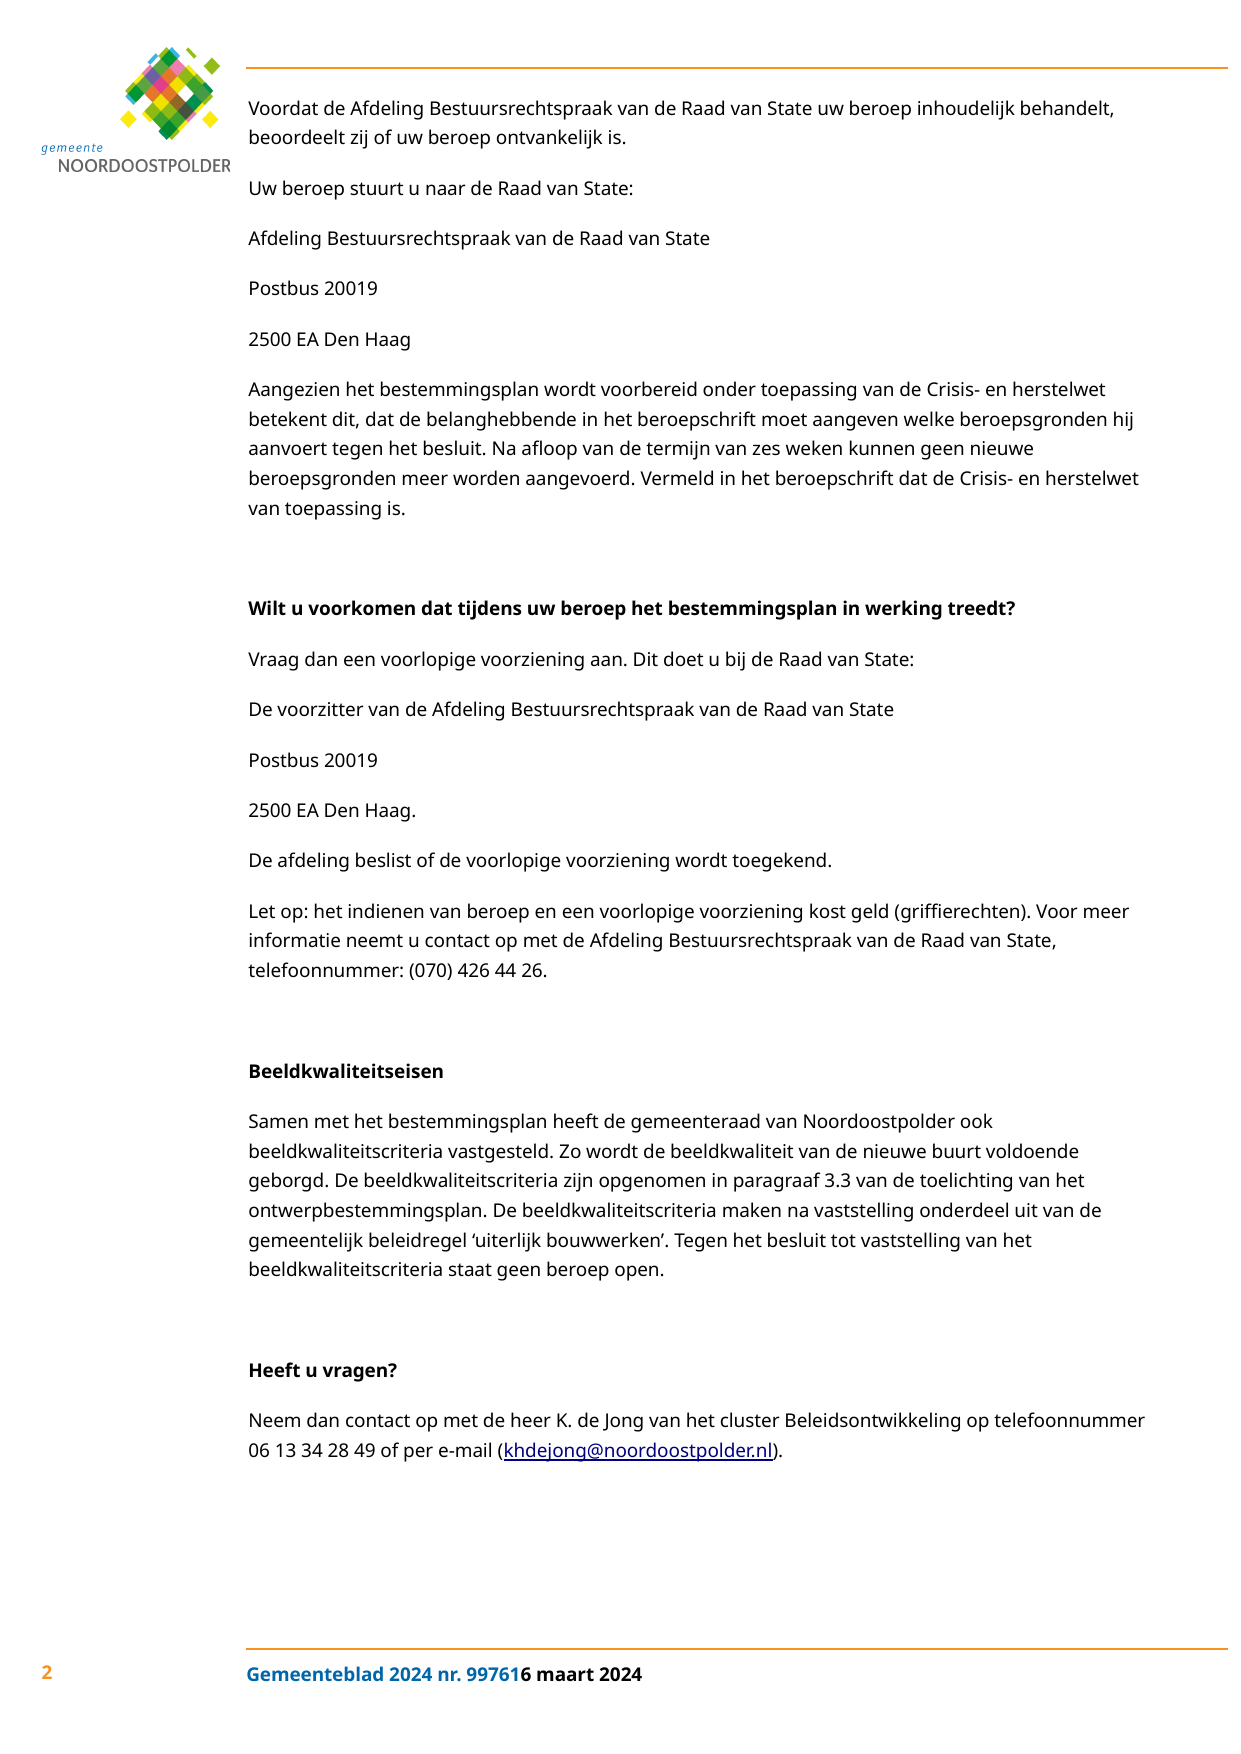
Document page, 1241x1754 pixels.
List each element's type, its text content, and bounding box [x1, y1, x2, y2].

text 2500 EA Den Haag [248, 326, 1152, 352]
text 2500 EA Den Haag. [248, 797, 1152, 823]
text Afdeling Bestuursrechtspraak van de Raad van State [248, 225, 1152, 251]
text Beeldkwaliteitseisen [248, 1058, 1152, 1084]
picture [41, 47, 231, 172]
text Uw beroep stuurt u naar de Raad van State: [248, 175, 1152, 201]
text Wilt u voorkomen dat tijdens uw beroep het bestemmingsplan in werking treedt? [248, 596, 1152, 621]
text Vraag dan een voorlopige voorziening aan. Dit doet u bij de Raad van State: [248, 646, 1152, 672]
text Samen met het bestemmingsplan heeft de gemeenteraad van Noordoostpolder ook beeldkwaliteitscriteria vastgesteld. Zo wordt de beeldkwaliteit van de nieuwe buurt voldoende geborgd. De beeldkwaliteitscriteria zijn opgenomen in paragraaf 3.3 van de toelichting van het ontwerpbestemmingsplan. De beeldkwaliteitscriteria maken na vaststelling onderdeel uit van de gemeentelijk beleidregel ‘uiterlijk bouwwerken’. Tegen het besluit tot vaststelling van het beeldkwaliteitscriteria staat geen beroep open. [248, 1108, 1152, 1282]
text Voordat de Afdeling Bestuursrechtspraak van de Raad van State uw beroep inhoudelijk behandelt, beoordeelt zij of uw beroep ontvankelijk is. [248, 95, 1152, 150]
text Heeft u vragen? [248, 1357, 1152, 1383]
text Neem dan contact op met de heer K. de Jong van het cluster Beleidsontwikkeling op telefoonnummer 06 13 34 28 49 of per e-mail (khdejong@noordoostpolder.nl). [248, 1408, 1152, 1463]
text Let op: het indienen van beroep en een voorlopige voorziening kost geld (griffierechten). Voor meer informatie neemt u contact op met de Afdeling Bestuursrechtspraak van de Raad van State, telefoonnummer: (070) 426 44 26. [248, 898, 1152, 983]
text Postbus 20019 [248, 747, 1152, 773]
text De afdeling beslist of de voorlopige voorziening wordt toegekend. [248, 848, 1152, 873]
text De voorzitter van de Afdeling Bestuursrechtspraak van de Raad van State [248, 696, 1152, 722]
text Postbus 20019 [248, 276, 1152, 301]
text Aangezien het bestemmingsplan wordt voorbereid onder toepassing van de Crisis- en herstelwet betekent dit, dat de belanghebbende in het beroepschrift moet aangeven welke beroepsgronden hij aanvoert tegen het besluit. Na afloop van de termijn van zes weken kunnen geen nieuwe beroepsgronden meer worden aangevoerd. Vermeld in het beroepschrift dat de Crisis- en herstelwet van toepassing is. [248, 376, 1152, 521]
